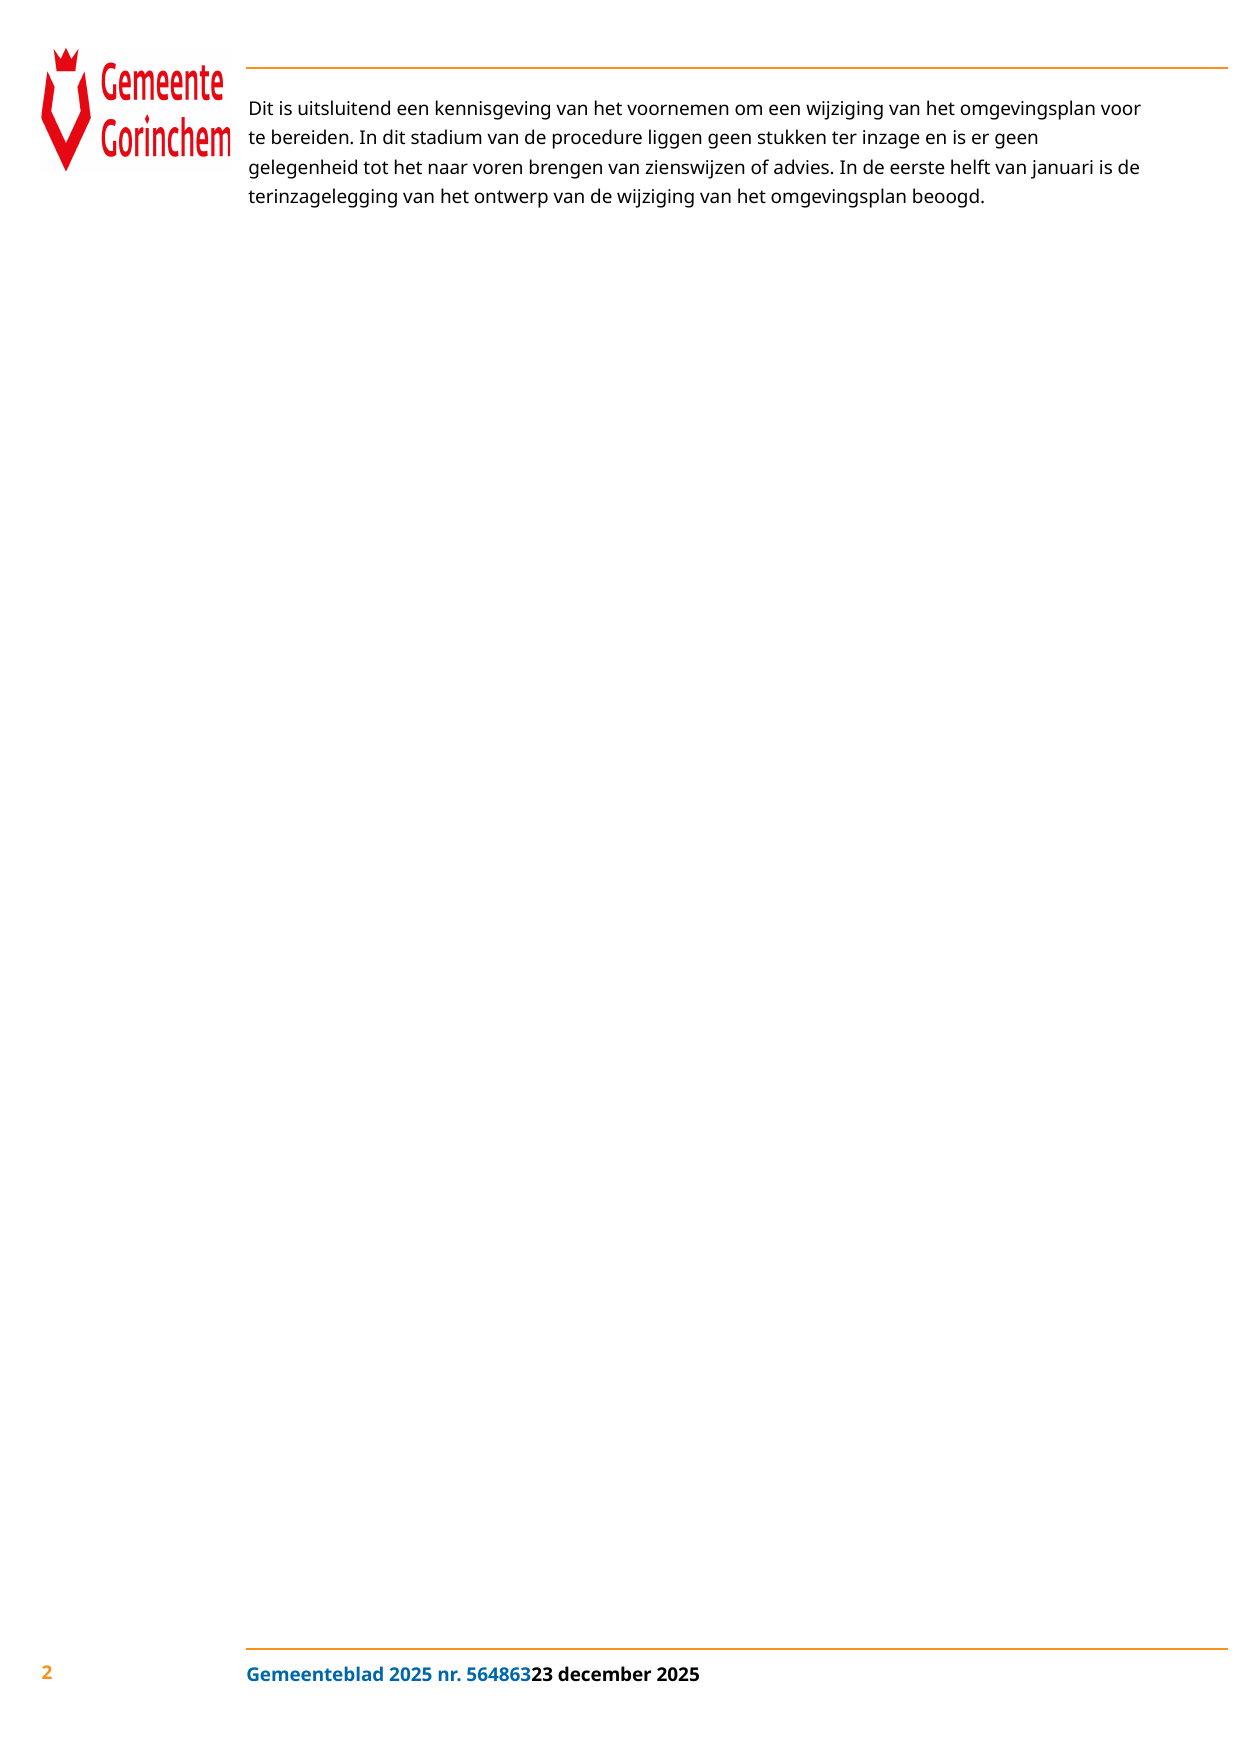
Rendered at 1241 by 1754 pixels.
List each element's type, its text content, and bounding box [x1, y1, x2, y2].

text Dit is uitsluitend een kennisgeving van het voornemen om een wijziging van het omgevingsplan voor te bereiden. In dit stadium van de procedure liggen geen stukken ter inzage en is er geen gelegenheid tot het naar voren brengen van zienswijzen of advies. In de eerste helft van januari is de terinzagelegging van het ontwerp van de wijziging van het omgevingsplan beoogd. [248, 95, 1152, 209]
picture [41, 47, 231, 172]
